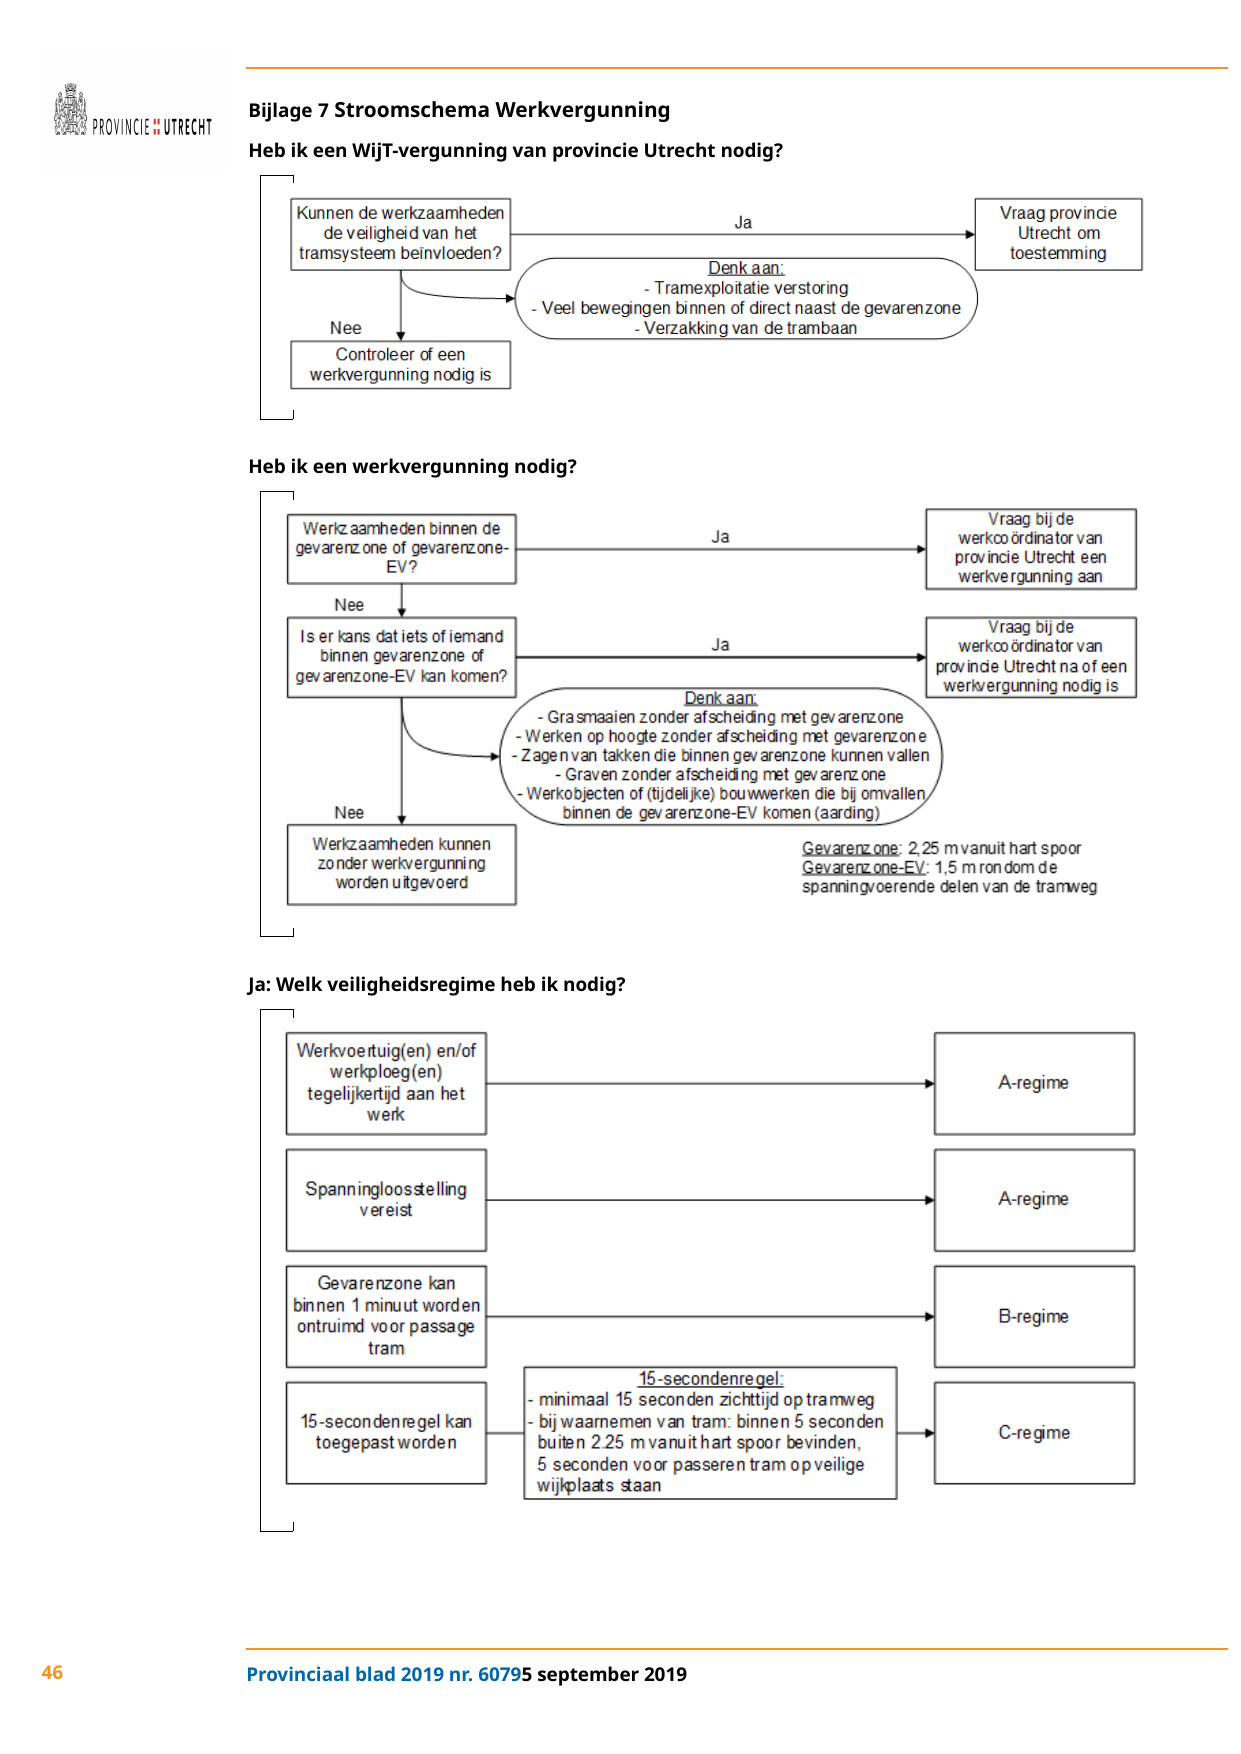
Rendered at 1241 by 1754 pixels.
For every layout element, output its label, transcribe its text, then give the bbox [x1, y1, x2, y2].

text Bijlage 7 Stroomschema Werkvergunning [248, 95, 1152, 123]
picture [268, 183, 1155, 410]
text Heb ik een WijT-vergunning van provincie Utrecht nodig? [248, 137, 1152, 163]
picture [268, 1018, 1155, 1522]
text Ja: Welk veiligheidsregime heb ik nodig? [248, 971, 1152, 997]
picture [41, 47, 231, 172]
picture [268, 500, 1155, 928]
text Heb ik een werkvergunning nodig? [248, 453, 1152, 479]
